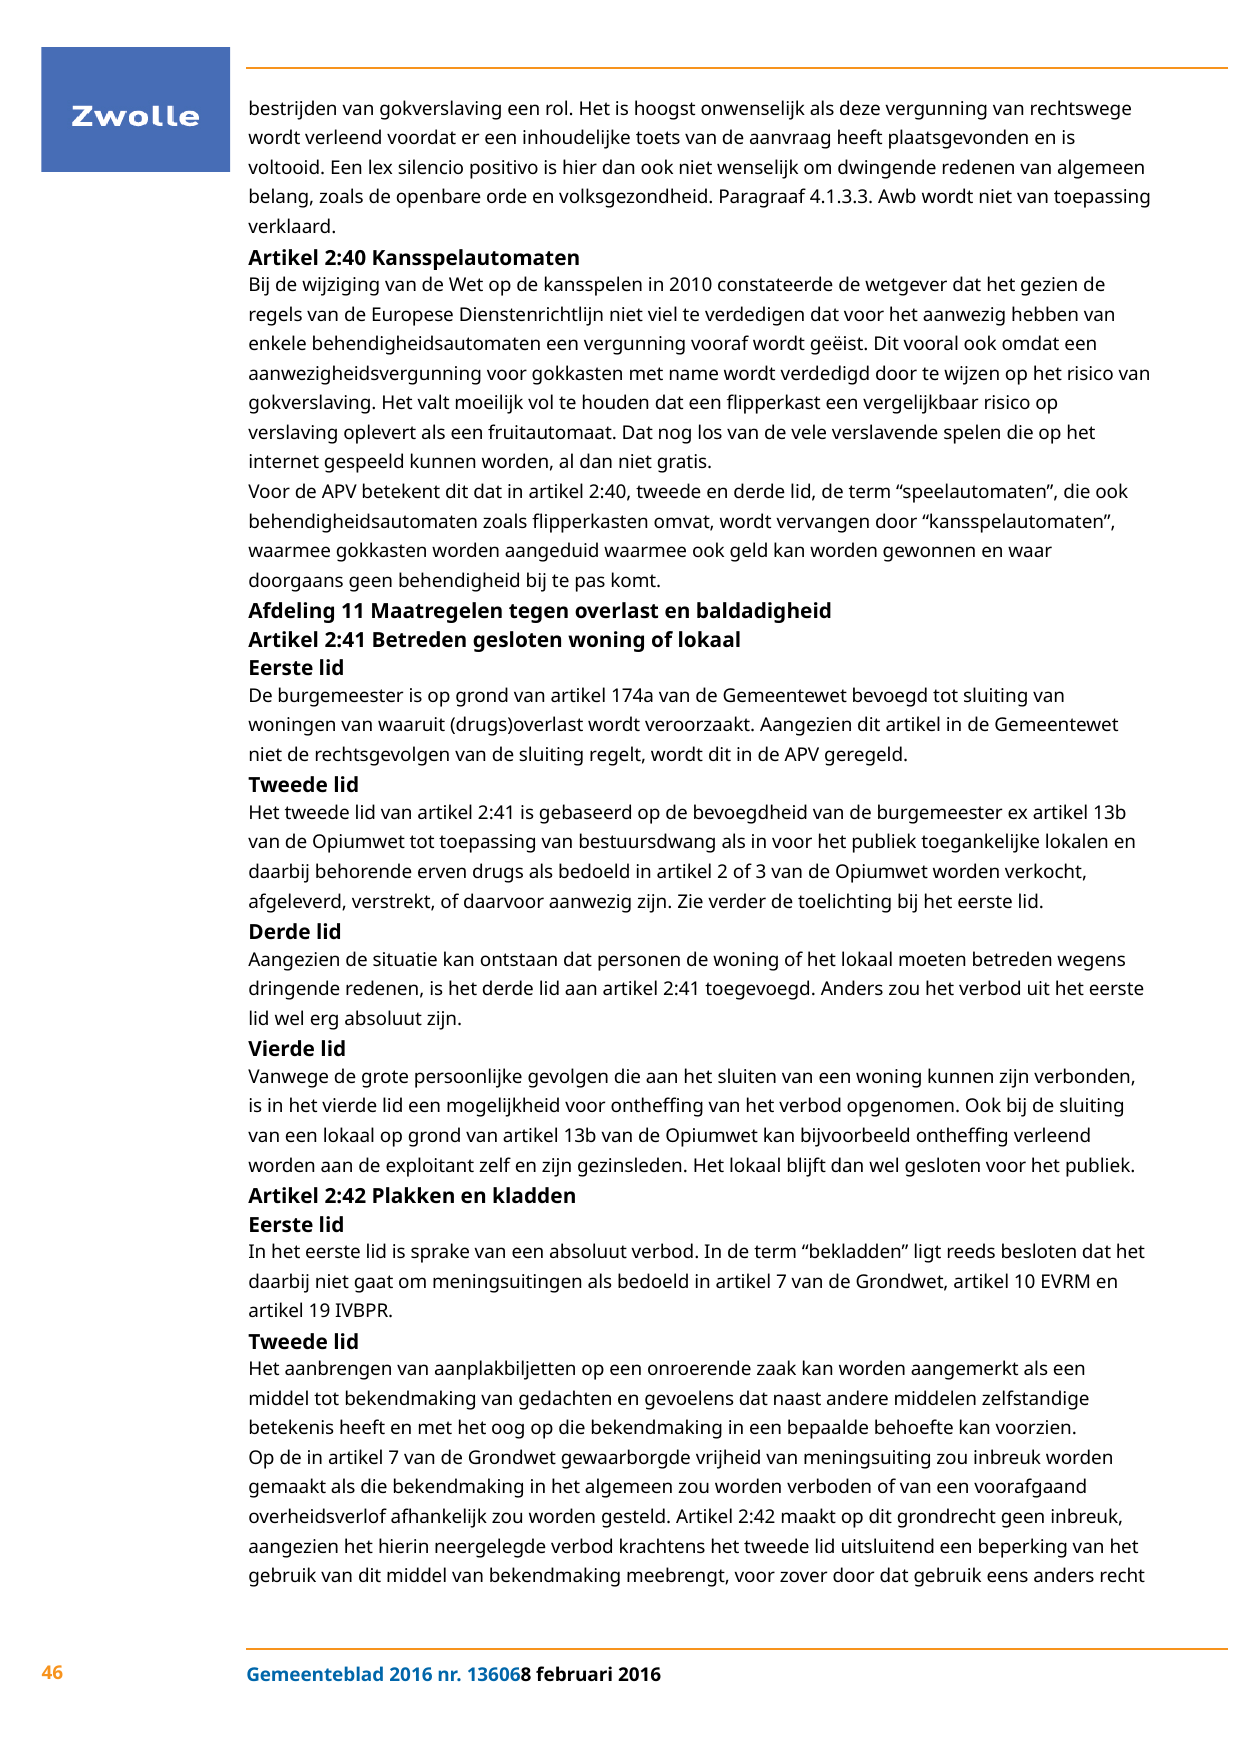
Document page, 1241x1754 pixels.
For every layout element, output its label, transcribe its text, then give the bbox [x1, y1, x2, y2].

picture [41, 47, 231, 172]
text Tweede lid [248, 771, 1152, 799]
text Op de in artikel 7 van de Grondwet gewaarborgde vrijheid van meningsuiting zou inbreuk worden gemaakt als die bekendmaking in het algemeen zou worden verboden of van een voorafgaand overheidsverlof afhankelijk zou worden gesteld. Artikel 2:42 maakt op dit grondrecht geen inbreuk, aangezien het hierin neergelegde verbod krachtens het tweede lid uitsluitend een beperking van het gebruik van dit middel van bekendmaking meebrengt, voor zover door dat gebruik eens anders recht [248, 1444, 1152, 1588]
text Tweede lid [248, 1327, 1152, 1355]
text Het aanbrengen van aanplakbiljetten op een onroerende zaak kan worden aangemerkt als een middel tot bekendmaking van gedachten en gevoelens dat naast andere middelen zelfstandige betekenis heeft en met het oog op die bekendmaking in een bepaalde behoefte kan voorzien. [248, 1355, 1152, 1440]
text Artikel 2:41 Betreden gesloten woning of lokaal [248, 625, 1152, 653]
text Eerste lid [248, 1210, 1152, 1238]
text In het eerste lid is sprake van een absoluut verbod. In de term “bekladden” ligt reeds besloten dat het daarbij niet gaat om meningsuitingen als bedoeld in artikel 7 van de Grondwet, artikel 10 EVRM en artikel 19 IVBPR. [248, 1238, 1152, 1323]
text Artikel 2:40 Kansspelautomaten [248, 243, 1152, 271]
text Aangezien de situatie kan ontstaan dat personen de woning of het lokaal moeten betreden wegens dringende redenen, is het derde lid aan artikel 2:41 toegevoegd. Anders zou het verbod uit het eerste lid wel erg absoluut zijn. [248, 946, 1152, 1031]
text Vanwege de grote persoonlijke gevolgen die aan het sluiten van een woning kunnen zijn verbonden, is in het vierde lid een mogelijkheid voor ontheffing van het verbod opgenomen. Ook bij de sluiting van een lokaal op grond van artikel 13b van de Opiumwet kan bijvoorbeeld ontheffing verleend worden aan de exploitant zelf en zijn gezinsleden. Het lokaal blijft dan wel gesloten voor het publiek. [248, 1063, 1152, 1177]
text Artikel 2:42 Plakken en kladden [248, 1181, 1152, 1210]
text De burgemeester is op grond van artikel 174a van de Gemeentewet bevoegd tot sluiting van woningen van waaruit (drugs)overlast wordt veroorzaakt. Aangezien dit artikel in de Gemeentewet niet de rechtsgevolgen van de sluiting regelt, wordt dit in de APV geregeld. [248, 682, 1152, 767]
text Vierde lid [248, 1034, 1152, 1063]
text Afdeling 11 Maatregelen tegen overlast en baldadigheid [248, 597, 1152, 625]
text Voor de APV betekent dit dat in artikel 2:40, tweede en derde lid, de term “speelautomaten”, die ook behendigheidsautomaten zoals flipperkasten omvat, wordt vervangen door “kansspelautomaten”, waarmee gokkasten worden aangeduid waarmee ook geld kan worden gewonnen en waar doorgaans geen behendigheid bij te pas komt. [248, 478, 1152, 593]
text Het tweede lid van artikel 2:41 is gebaseerd op de bevoegdheid van de burgemeester ex artikel 13b van de Opiumwet tot toepassing van bestuursdwang als in voor het publiek toegankelijke lokalen en daarbij behorende erven drugs als bedoeld in artikel 2 of 3 van de Opiumwet worden verkocht, afgeleverd, verstrekt, of daarvoor aanwezig zijn. Zie verder de toelichting bij het eerste lid. [248, 799, 1152, 913]
text Eerste lid [248, 653, 1152, 682]
text Derde lid [248, 917, 1152, 946]
text bestrijden van gokverslaving een rol. Het is hoogst onwenselijk als deze vergunning van rechtswege wordt verleend voordat er een inhoudelijke toets van de aanvraag heeft plaatsgevonden en is voltooid. Een lex silencio positivo is hier dan ook niet wenselijk om dwingende redenen van algemeen belang, zoals de openbare orde en volksgezondheid. Paragraaf 4.1.3.3. Awb wordt niet van toepassing verklaard. [248, 95, 1152, 239]
text Bij de wijziging van de Wet op de kansspelen in 2010 constateerde de wetgever dat het gezien de regels van de Europese Dienstenrichtlijn niet viel te verdedigen dat voor het aanwezig hebben van enkele behendigheidsautomaten een vergunning vooraf wordt geëist. Dit vooral ook omdat een aanwezigheidsvergunning voor gokkasten met name wordt verdedigd door te wijzen op het risico van gokverslaving. Het valt moeilijk vol te houden dat een flipperkast een vergelijkbaar risico op verslaving oplevert als een fruitautomaat. Dat nog los van de vele verslavende spelen die op het internet gespeeld kunnen worden, al dan niet gratis. [248, 271, 1152, 474]
